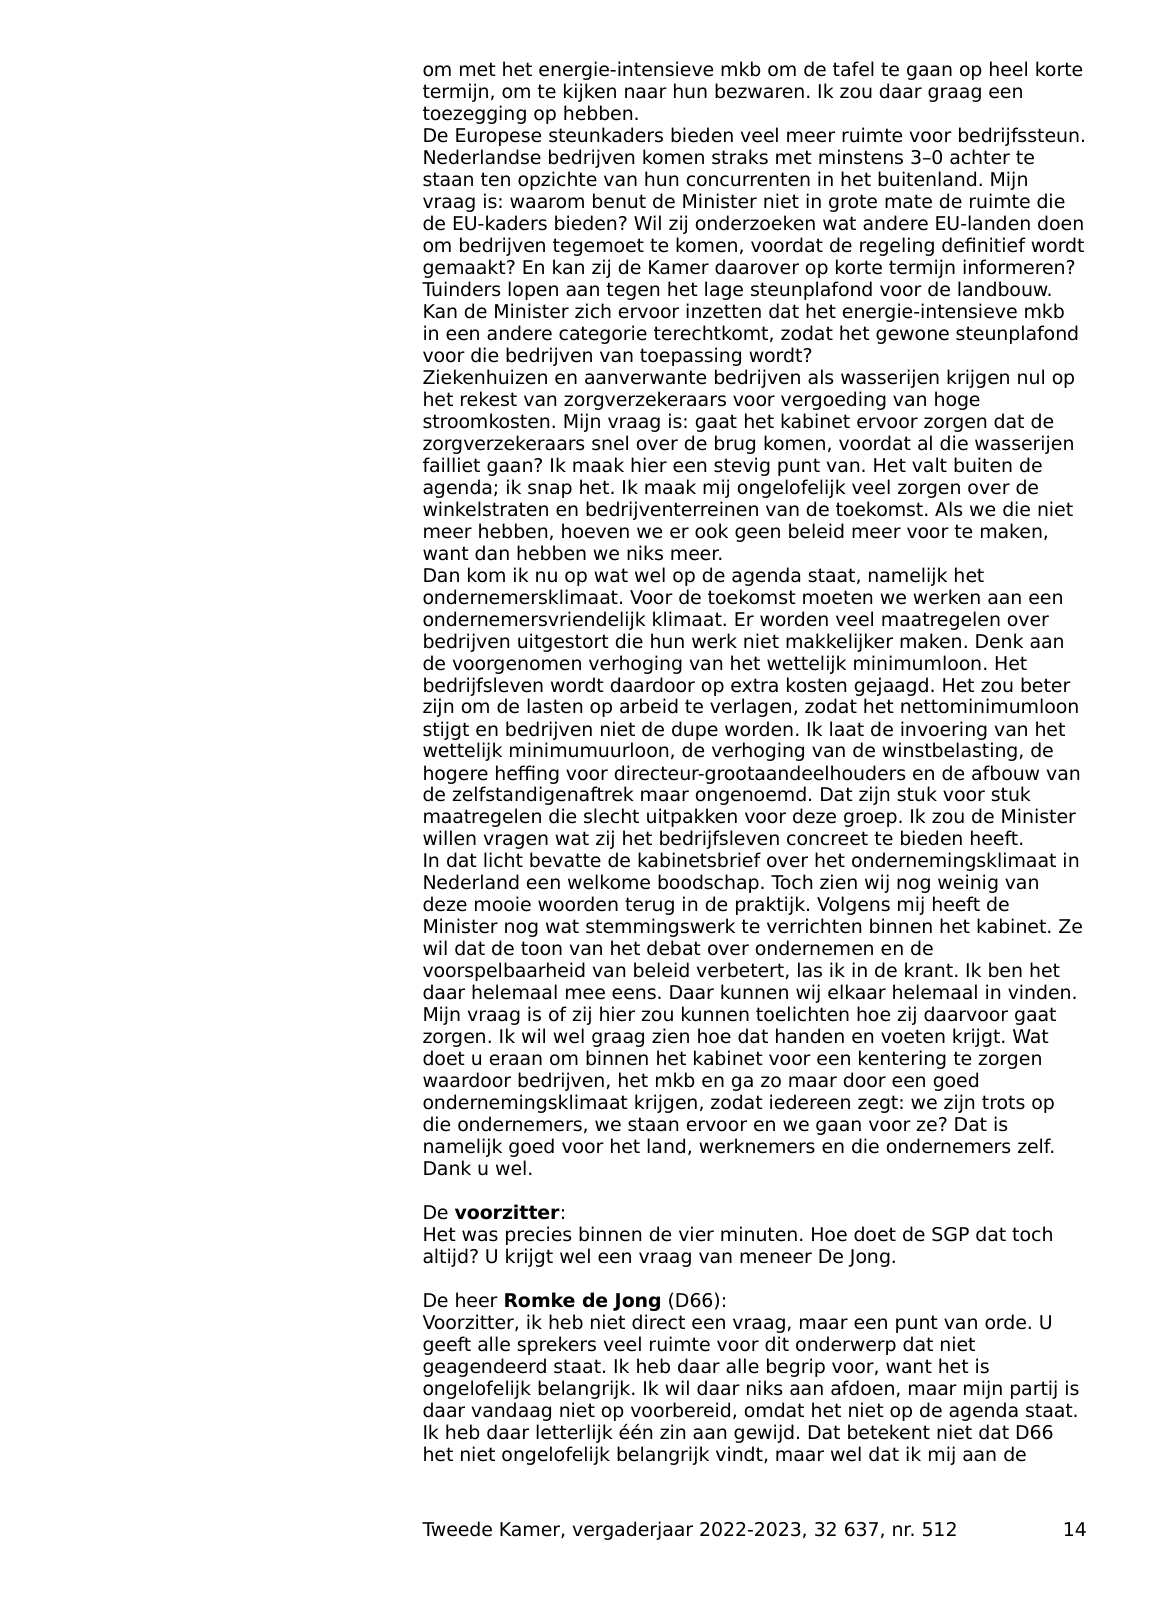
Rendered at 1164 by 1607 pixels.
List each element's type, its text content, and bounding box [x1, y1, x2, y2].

text Dan kom ik nu op wat wel op de agenda staat, namelijk het ondernemersklimaat. Voor de toekomst moeten we werken aan een ondernemersvriendelijk klimaat. Er worden veel maatregelen over bedrijven uitgestort die hun werk niet makkelijker maken. Denk aan de voorgenomen verhoging van het wettelijk minimumloon. Het bedrijfsleven wordt daardoor op extra kosten gejaagd. Het zou beter zijn om de lasten op arbeid te verlagen, zodat het nettominimumloon stijgt en bedrijven niet de dupe worden. Ik laat de invoering van het wettelijk minimumuurloon, de verhoging van de winstbelasting, de hogere heffing voor directeur-grootaandeelhouders en de afbouw van de zelfstandigenaftrek maar ongenoemd. Dat zijn stuk voor stuk maatregelen die slecht uitpakken voor deze groep. Ik zou de Minister willen vragen wat zij het bedrijfsleven concreet te bieden heeft. [422, 564, 1087, 850]
text Tuinders lopen aan tegen het lage steunplafond voor de landbouw. Kan de Minister zich ervoor inzetten dat het energie-intensieve mkb in een andere categorie terechtkomt, zodat het gewone steunplafond voor die bedrijven van toepassing wordt? [422, 279, 1087, 367]
text De Europese steunkaders bieden veel meer ruimte voor bedrijfssteun. Nederlandse bedrijven komen straks met minstens 3–0 achter te staan ten opzichte van hun concurrenten in het buitenland. Mijn vraag is: waarom benut de Minister niet in grote mate de ruimte die de EU-kaders bieden? Wil zij onderzoeken wat andere EU-landen doen om bedrijven tegemoet te komen, voordat de regeling definitief wordt gemaakt? En kan zij de Kamer daarover op korte termijn informeren? [422, 125, 1087, 279]
text In dat licht bevatte de kabinetsbrief over het ondernemingsklimaat in Nederland een welkome boodschap. Toch zien wij nog weinig van deze mooie woorden terug in de praktijk. Volgens mij heeft de Minister nog wat stemmingswerk te verrichten binnen het kabinet. Ze wil dat de toon van het debat over ondernemen en de voorspelbaarheid van beleid verbetert, las ik in de krant. Ik ben het daar helemaal mee eens. Daar kunnen wij elkaar helemaal in vinden. Mijn vraag is of zij hier zou kunnen toelichten hoe zij daarvoor gaat zorgen. Ik wil wel graag zien hoe dat handen en voeten krijgt. Wat doet u eraan om binnen het kabinet voor een kentering te zorgen waardoor bedrijven, het mkb en ga zo maar door een goed ondernemingsklimaat krijgen, zodat iedereen zegt: we zijn trots op die ondernemers, we staan ervoor en we gaan voor ze? Dat is namelijk goed voor het land, werknemers en die ondernemers zelf. [422, 850, 1087, 1158]
text Dank u wel. [422, 1158, 1087, 1180]
text om met het energie-intensieve mkb om de tafel te gaan op heel korte termijn, om te kijken naar hun bezwaren. Ik zou daar graag een toezegging op hebben. [422, 59, 1087, 125]
text Ziekenhuizen en aanverwante bedrijven als wasserijen krijgen nul op het rekest van zorgverzekeraars voor vergoeding van hoge stroomkosten. Mijn vraag is: gaat het kabinet ervoor zorgen dat de zorgverzekeraars snel over de brug komen, voordat al die wasserijen failliet gaan? Ik maak hier een stevig punt van. Het valt buiten de agenda; ik snap het. Ik maak mij ongelofelijk veel zorgen over de winkelstraten en bedrijventerreinen van de toekomst. Als we die niet meer hebben, hoeven we er ook geen beleid meer voor te maken, want dan hebben we niks meer. [422, 367, 1087, 564]
text Het was precies binnen de vier minuten. Hoe doet de SGP dat toch altijd? U krijgt wel een vraag van meneer De Jong. [422, 1224, 1087, 1268]
text De voorzitter: [422, 1202, 1087, 1224]
text De heer Romke de Jong (D66): [422, 1290, 1087, 1312]
text Voorzitter, ik heb niet direct een vraag, maar een punt van orde. U geeft alle sprekers veel ruimte voor dit onderwerp dat niet geagendeerd staat. Ik heb daar alle begrip voor, want het is ongelofelijk belangrijk. Ik wil daar niks aan afdoen, maar mijn partij is daar vandaag niet op voorbereid, omdat het niet op de agenda staat. Ik heb daar letterlijk één zin aan gewijd. Dat betekent niet dat D66 het niet ongelofelijk belangrijk vindt, maar wel dat ik mij aan de [422, 1312, 1087, 1466]
